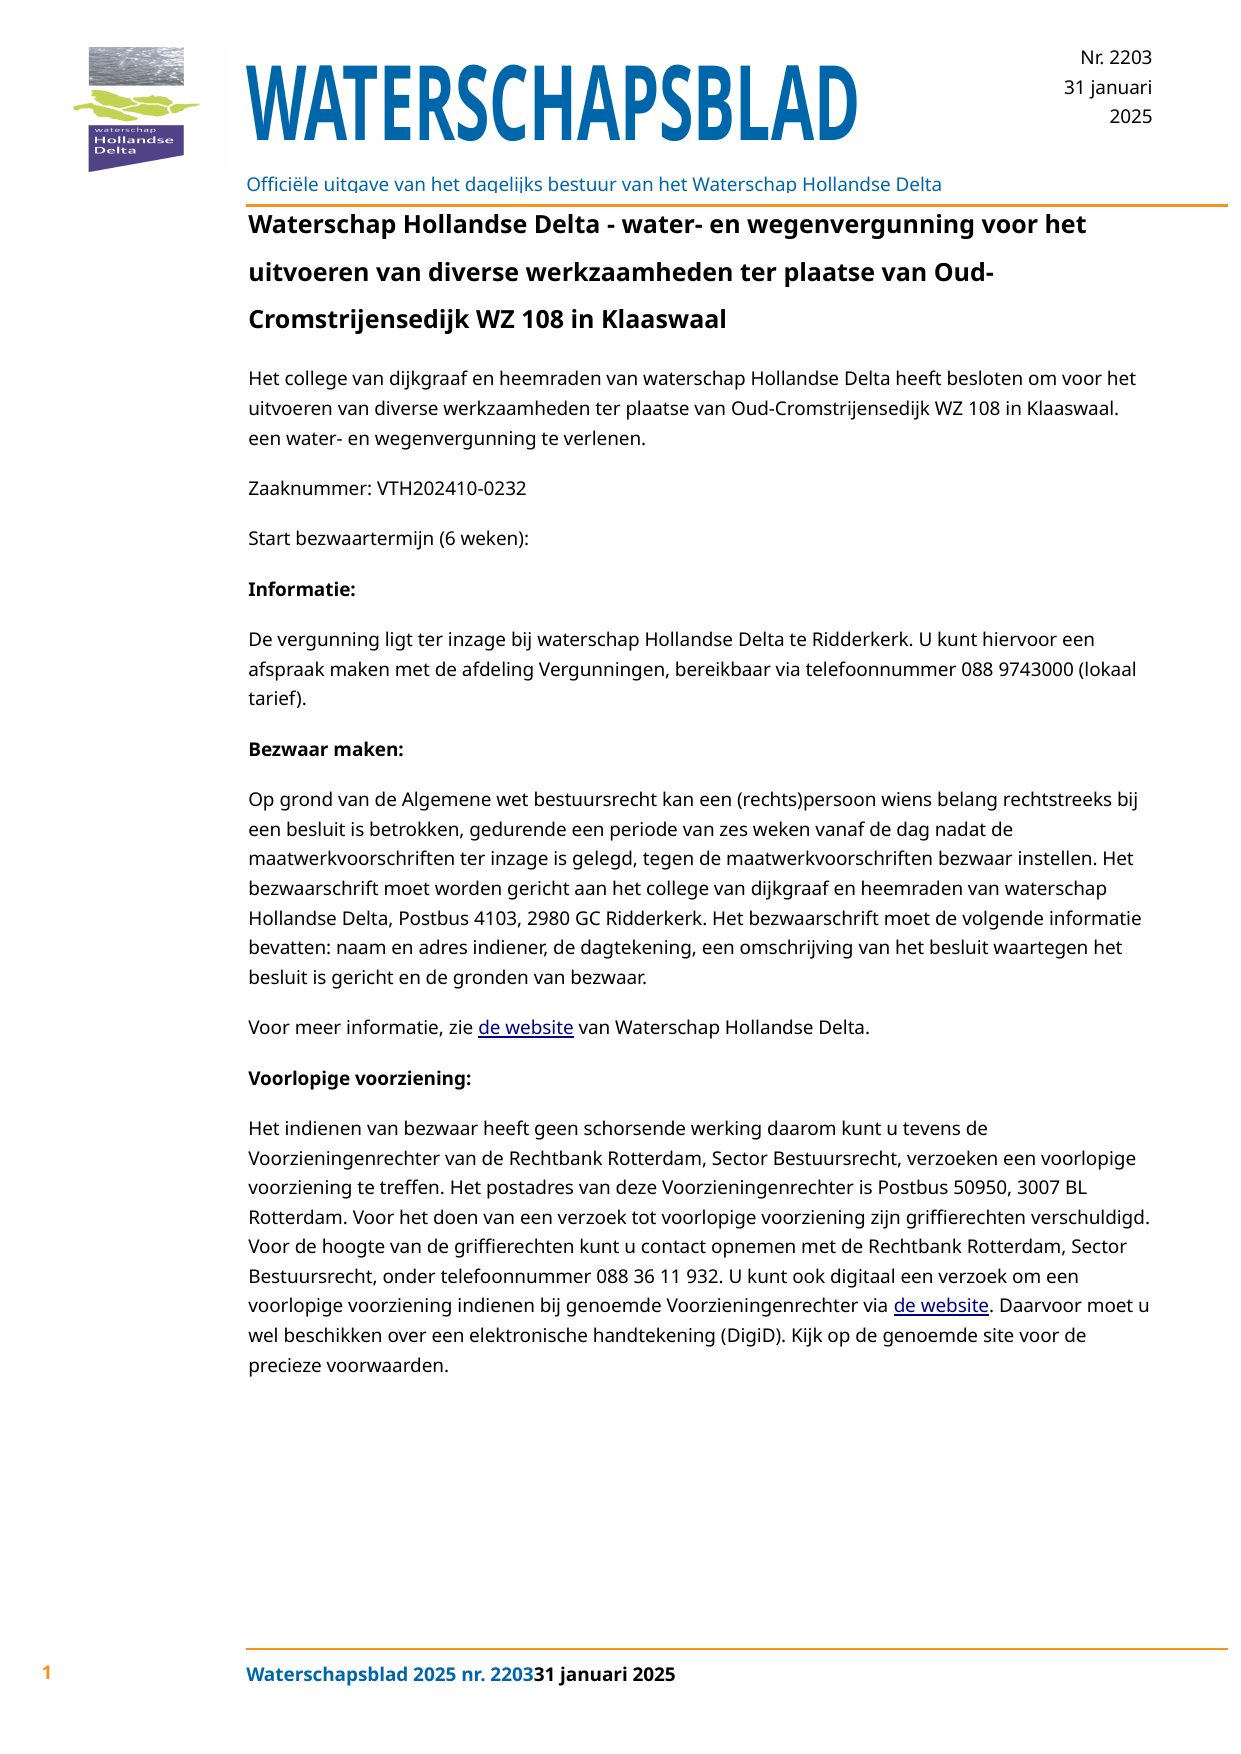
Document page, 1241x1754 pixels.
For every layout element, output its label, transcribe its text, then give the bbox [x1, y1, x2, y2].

text De vergunning ligt ter inzage bij waterschap Hollandse Delta te Ridderkerk. U kunt hiervoor een afspraak maken met de afdeling Vergunningen, bereikbaar via telefoonnummer 088 9743000 (lokaal tarief). [248, 626, 1152, 711]
text Informatie: [248, 576, 1152, 602]
text Start bezwaartermijn (6 weken): [248, 526, 1152, 551]
text Op grond van de Algemene wet bestuursrecht kan een (rechts)persoon wiens belang rechtstreeks bij een besluit is betrokken, gedurende een periode van zes weken vanaf de dag nadat de maatwerkvoorschriften ter inzage is gelegd, tegen de maatwerkvoorschriften bezwaar instellen. Het bezwaarschrift moet worden gericht aan het college van dijkgraaf en heemraden van waterschap Hollandse Delta, Postbus 4103, 2980 GC Ridderkerk. Het bezwaarschrift moet de volgende informatie bevatten: naam en adres indiener, de dagtekening, een omschrijving van het besluit waartegen het besluit is gericht en de gronden van bezwaar. [248, 786, 1152, 989]
picture [41, 47, 231, 172]
text Waterschap Hollandse Delta - water- en wegenvergunning voor het uitvoeren van diverse werkzaamheden ter plaatse van Oud-Cromstrijensedijk WZ 108 in Klaaswaal [248, 207, 1152, 336]
text Voor meer informatie, zie de website van Waterschap Hollandse Delta. [248, 1014, 1152, 1040]
text Bezwaar maken: [248, 736, 1152, 762]
text Zaaknummer: VTH202410-0232 [248, 475, 1152, 501]
text Voorlopige voorziening: [248, 1065, 1152, 1090]
text Het indienen van bezwaar heeft geen schorsende werking daarom kunt u tevens de Voorzieningenrechter van de Rechtbank Rotterdam, Sector Bestuursrecht, verzoeken een voorlopige voorziening te treffen. Het postadres van deze Voorzieningenrechter is Postbus 50950, 3007 BL Rotterdam. Voor het doen van een verzoek tot voorlopige voorziening zijn griffierechten verschuldigd. Voor de hoogte van de griffierechten kunt u contact opnemen met de Rechtbank Rotterdam, Sector Bestuursrecht, onder telefoonnummer 088 36 11 932. U kunt ook digitaal een verzoek om een voorlopige voorziening indienen bij genoemde Voorzieningenrechter via de website. Daarvoor moet u wel beschikken over een elektronische handtekening (DigiD). Kijk op de genoemde site voor de precieze voorwaarden. [248, 1115, 1152, 1377]
text Het college van dijkgraaf en heemraden van waterschap Hollandse Delta heeft besloten om voor het uitvoeren van diverse werkzaamheden ter plaatse van Oud-Cromstrijensedijk WZ 108 in Klaaswaal. een water- en wegenvergunning te verlenen. [248, 366, 1152, 450]
